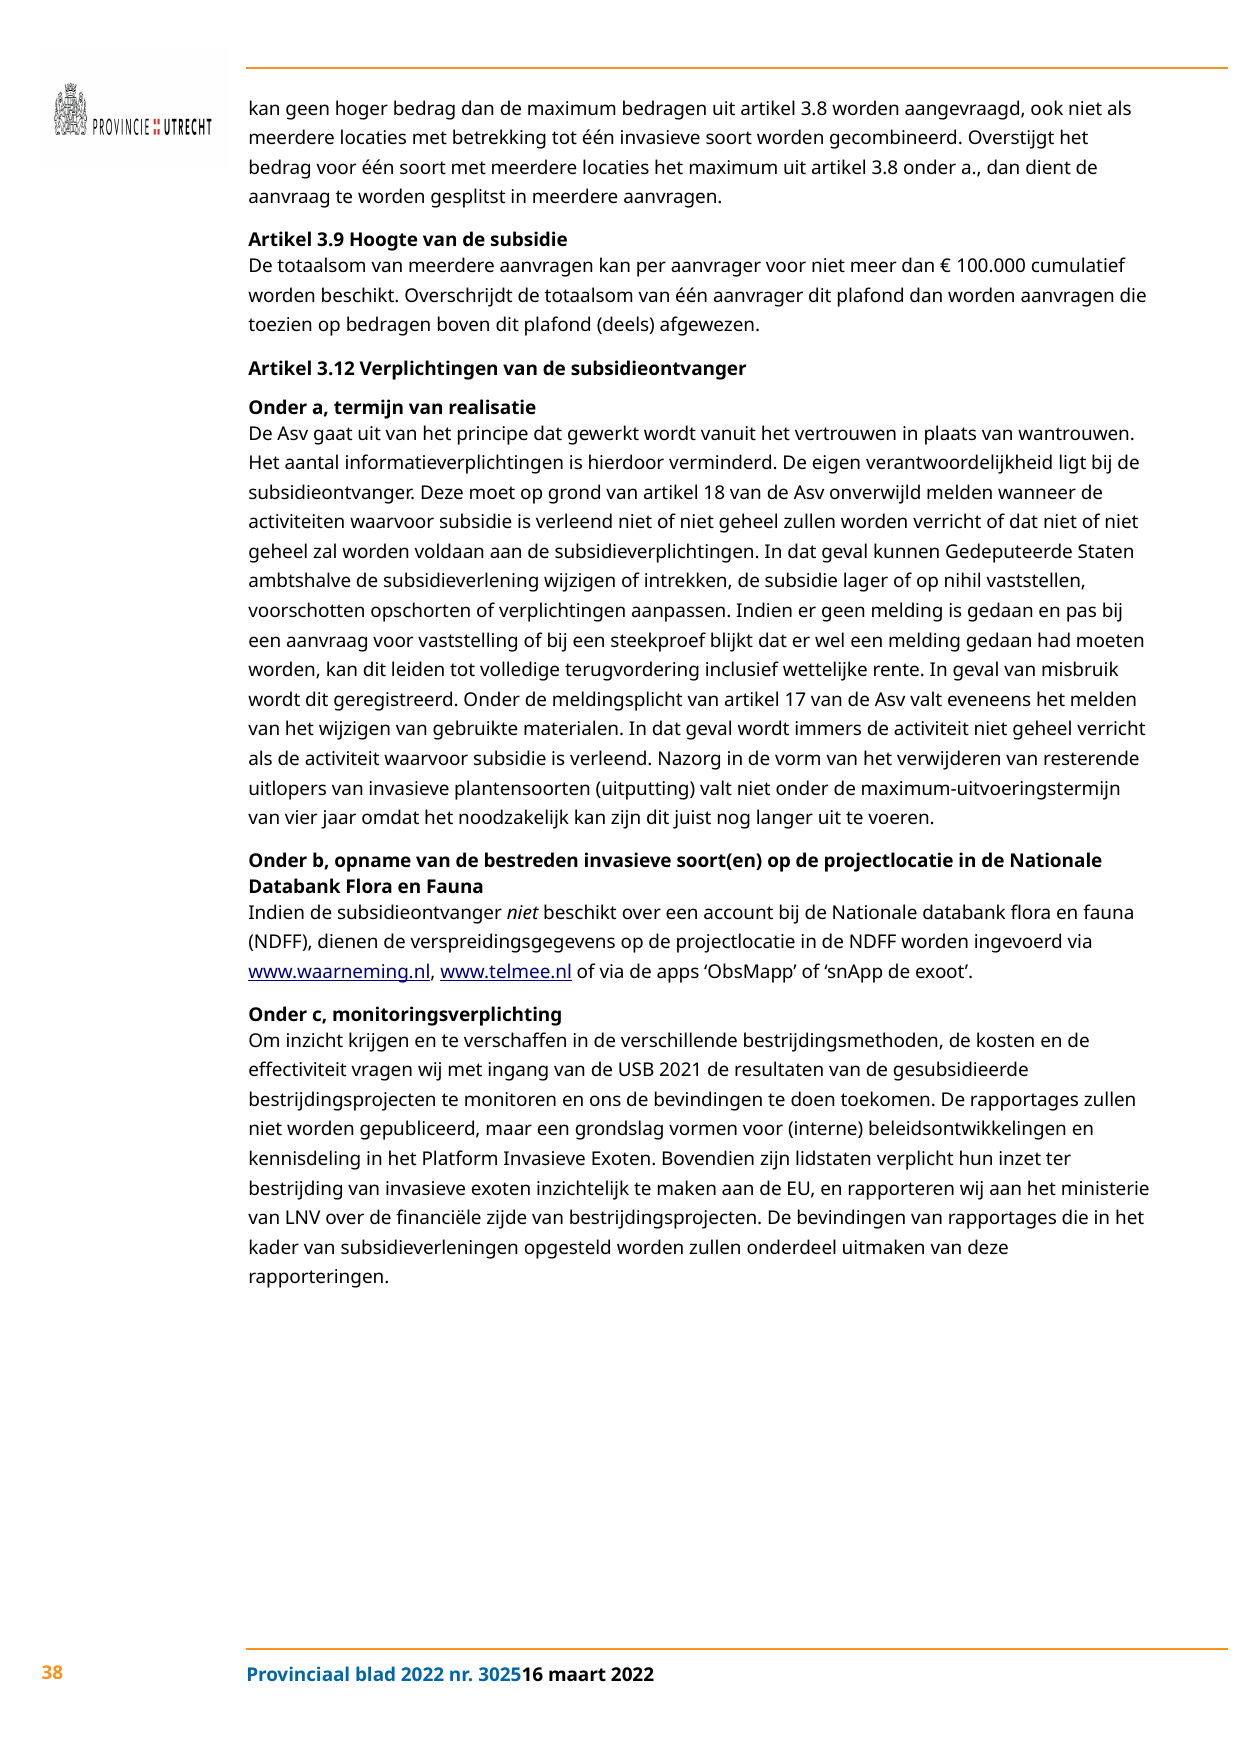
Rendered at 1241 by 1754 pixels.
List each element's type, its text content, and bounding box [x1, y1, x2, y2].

text Onder c, monitoringsverplichting [248, 1001, 1152, 1027]
text Om inzicht krijgen en te verschaffen in de verschillende bestrijdingsmethoden, de kosten en de effectiviteit vragen wij met ingang van de USB 2021 de resultaten van de gesubsidieerde bestrijdingsprojecten te monitoren en ons de bevindingen te doen toekomen. De rapportages zullen niet worden gepubliceerd, maar een grondslag vormen voor (interne) beleidsontwikkelingen en kennisdeling in het Platform Invasieve Exoten. Bovendien zijn lidstaten verplicht hun inzet ter bestrijding van invasieve exoten inzichtelijk te maken aan de EU, en rapporteren wij aan het ministerie van LNV over de financiële zijde van bestrijdingsprojecten. De bevindingen van rapportages die in het kader van subsidieverleningen opgesteld worden zullen onderdeel uitmaken van deze rapporteringen. [248, 1027, 1152, 1289]
text De totaalsom van meerdere aanvragen kan per aanvrager voor niet meer dan € 100.000 cumulatief worden beschikt. Overschrijdt de totaalsom van één aanvrager dit plafond dan worden aanvragen die toezien op bedragen boven dit plafond (deels) afgewezen. [248, 252, 1152, 337]
text kan geen hoger bedrag dan de maximum bedragen uit artikel 3.8 worden aangevraagd, ook niet als meerdere locaties met betrekking tot één invasieve soort worden gecombineerd. Overstijgt het bedrag voor één soort met meerdere locaties het maximum uit artikel 3.8 onder a., dan dient de aanvraag te worden gesplitst in meerdere aanvragen. [248, 95, 1152, 209]
picture [41, 47, 231, 172]
text Onder b, opname van de bestreden invasieve soort(en) op de projectlocatie in de Nationale Databank Flora en Fauna [248, 847, 1152, 899]
text Onder a, termijn van realisatie [248, 394, 1152, 420]
text Artikel 3.12 Verplichtingen van de subsidieontvanger [248, 355, 1152, 380]
text De Asv gaat uit van het principe dat gewerkt wordt vanuit het vertrouwen in plaats van wantrouwen. Het aantal informatieverplichtingen is hierdoor verminderd. De eigen verantwoordelijkheid ligt bij de subsidieontvanger. Deze moet op grond van artikel 18 van de Asv onverwijld melden wanneer de activiteiten waarvoor subsidie is verleend niet of niet geheel zullen worden verricht of dat niet of niet geheel zal worden voldaan aan de subsidieverplichtingen. In dat geval kunnen Gedeputeerde Staten ambtshalve de subsidieverlening wijzigen of intrekken, de subsidie lager of op nihil vaststellen, voorschotten opschorten of verplichtingen aanpassen. Indien er geen melding is gedaan en pas bij een aanvraag voor vaststelling of bij een steekproef blijkt dat er wel een melding gedaan had moeten worden, kan dit leiden tot volledige terugvordering inclusief wettelijke rente. In geval van misbruik wordt dit geregistreerd. Onder de meldingsplicht van artikel 17 van de Asv valt eveneens het melden van het wijzigen van gebruikte materialen. In dat geval wordt immers de activiteit niet geheel verricht als de activiteit waarvoor subsidie is verleend. Nazorg in de vorm van het verwijderen van resterende uitlopers van invasieve plantensoorten (uitputting) valt niet onder de maximum-uitvoeringstermijn van vier jaar omdat het noodzakelijk kan zijn dit juist nog langer uit te voeren. [248, 420, 1152, 830]
text Indien de subsidieontvanger niet beschikt over een account bij de Nationale databank flora en fauna (NDFF), dienen de verspreidingsgegevens op de projectlocatie in de NDFF worden ingevoerd via www.waarneming.nl, www.telmee.nl of via de apps ‘ObsMapp’ of ‘snApp de exoot’. [248, 899, 1152, 984]
text Artikel 3.9 Hoogte van de subsidie [248, 227, 1152, 252]
